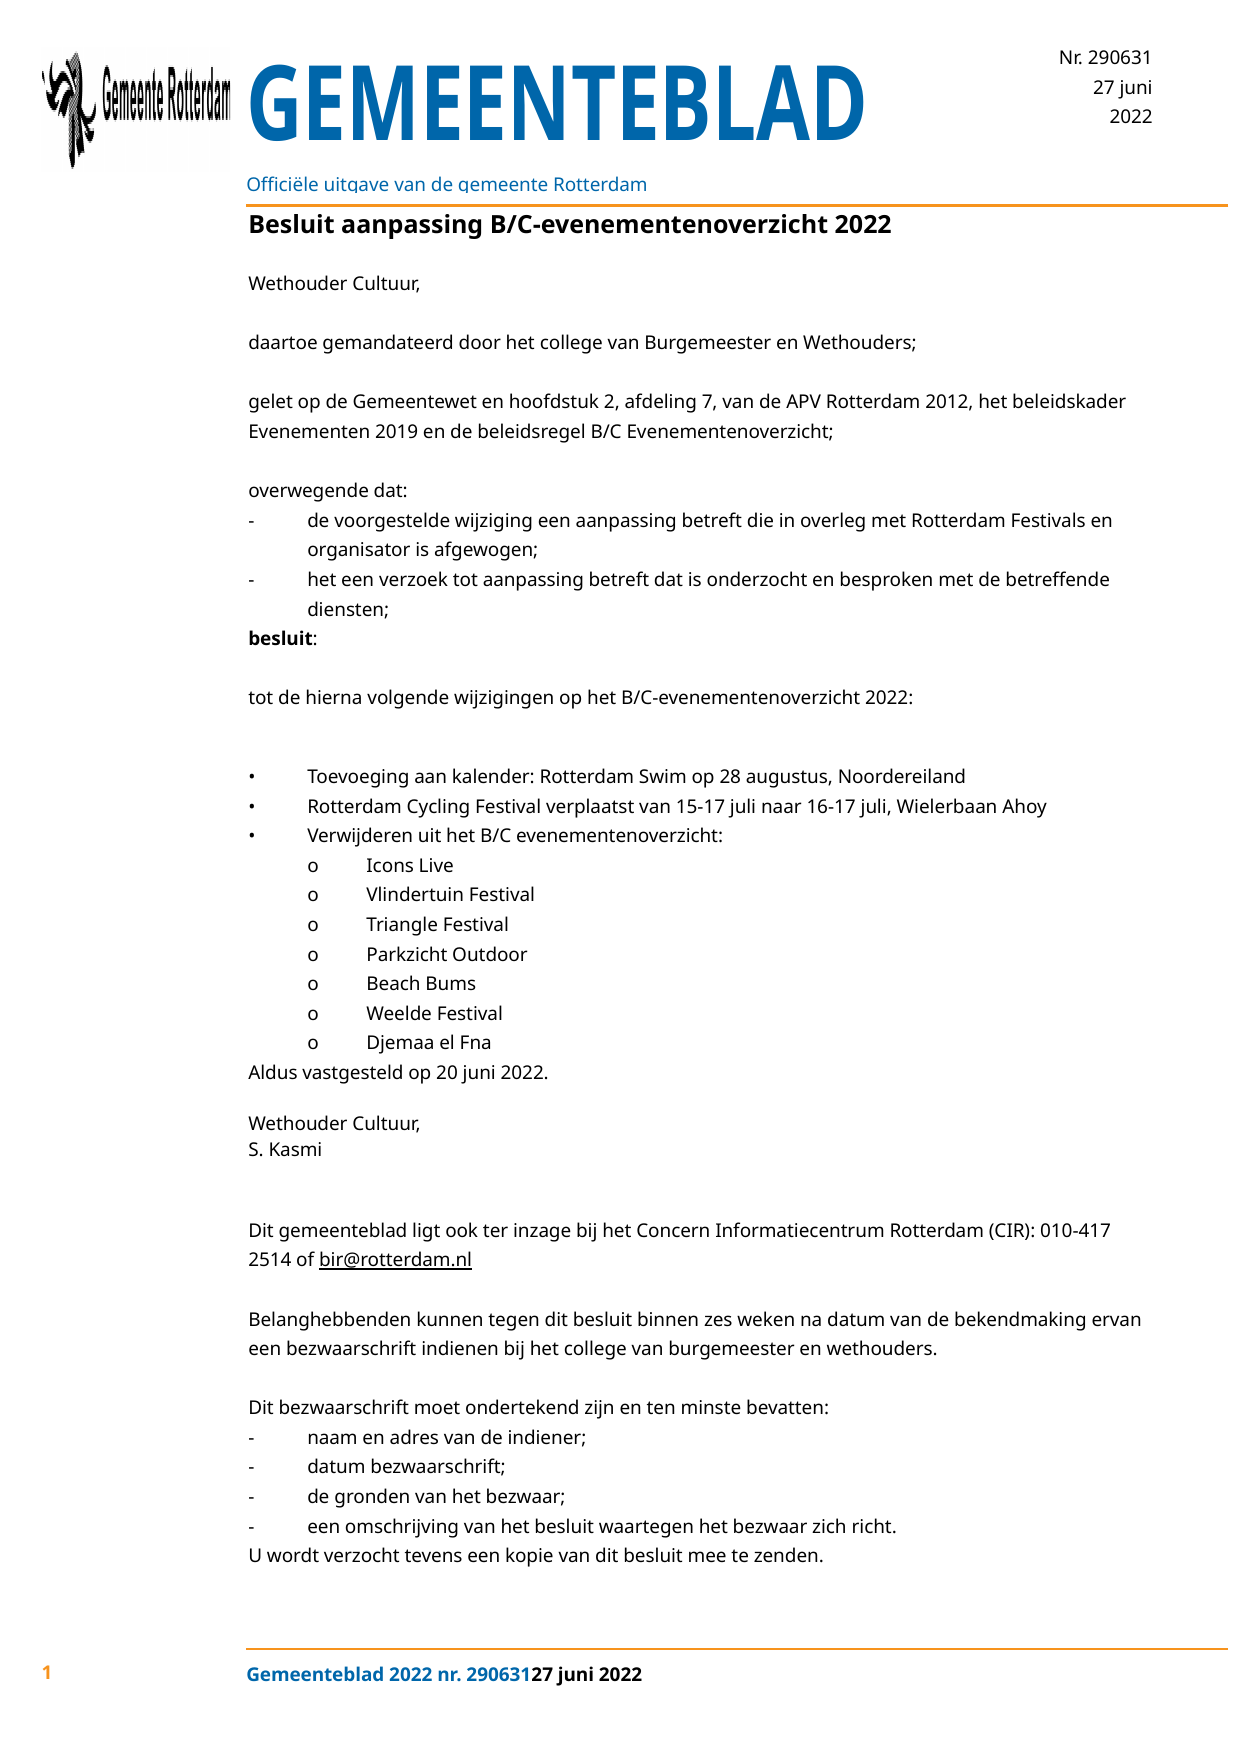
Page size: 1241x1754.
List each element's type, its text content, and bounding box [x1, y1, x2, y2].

list een omschrijving van het besluit waartegen het bezwaar zich richt. [248, 1513, 1152, 1538]
text tot de hierna volgende wijzigingen op het B/C-evenementenoverzicht 2022: [248, 684, 1152, 710]
text Wethouder Cultuur, [248, 1111, 1152, 1136]
text gelet op de Gemeentewet en hoofdstuk 2, afdeling 7, van de APV Rotterdam 2012, het beleidskader Evenementen 2019 en de beleidsregel B/C Evenementenoverzicht; [248, 389, 1152, 444]
text besluit: [248, 625, 1152, 651]
list Beach Bums [307, 970, 1152, 996]
list naam en adres van de indiener; [248, 1424, 1152, 1450]
text Wethouder Cultuur, [248, 270, 1152, 296]
text overwegende dat: [248, 477, 1152, 503]
text Belanghebbenden kunnen tegen dit besluit binnen zes weken na datum van de bekendmaking ervan een bezwaarschrift indienen bij het college van burgemeester en wethouders. [248, 1306, 1152, 1361]
list Toevoeging aan kalender: Rotterdam Swim op 28 augustus, Noordereiland [248, 763, 1152, 789]
list Triangle Festival [307, 911, 1152, 937]
text Aldus vastgesteld op 20 juni 2022. [248, 1059, 1152, 1085]
list Vlindertuin Festival [307, 882, 1152, 907]
text S. Kasmi [248, 1136, 1152, 1162]
list de gronden van het bezwaar; [248, 1483, 1152, 1509]
list Rotterdam Cycling Festival verplaatst van 15-17 juli naar 16-17 juli, Wielerbaan Ahoy [248, 793, 1152, 819]
list het een verzoek tot aanpassing betreft dat is onderzocht en besproken met de betreffende diensten; [248, 566, 1152, 621]
list Weelde Festival [307, 1000, 1152, 1026]
text Dit bezwaarschrift moet ondertekend zijn en ten minste bevatten: [248, 1394, 1152, 1420]
list Parkzicht Outdoor [307, 941, 1152, 967]
list Icons Live [307, 852, 1152, 878]
text Dit gemeenteblad ligt ook ter inzage bij het Concern Informatiecentrum Rotterdam (CIR): 010-417 2514 of bir@rotterdam.nl [248, 1217, 1152, 1272]
picture [41, 47, 231, 172]
list datum bezwaarschrift; [248, 1454, 1152, 1479]
text Besluit aanpassing B/C-evenementenoverzicht 2022 [248, 207, 1152, 241]
text U wordt verzocht tevens een kopie van dit besluit mee te zenden. [248, 1542, 1152, 1568]
text daartoe gemandateerd door het college van Burgemeester en Wethouders; [248, 329, 1152, 355]
list Verwijderen uit het B/C evenementenoverzicht: [248, 822, 1152, 848]
list de voorgestelde wijziging een aanpassing betreft die in overleg met Rotterdam Festivals en organisator is afgewogen; [248, 507, 1152, 562]
list Djemaa el Fna [307, 1029, 1152, 1055]
